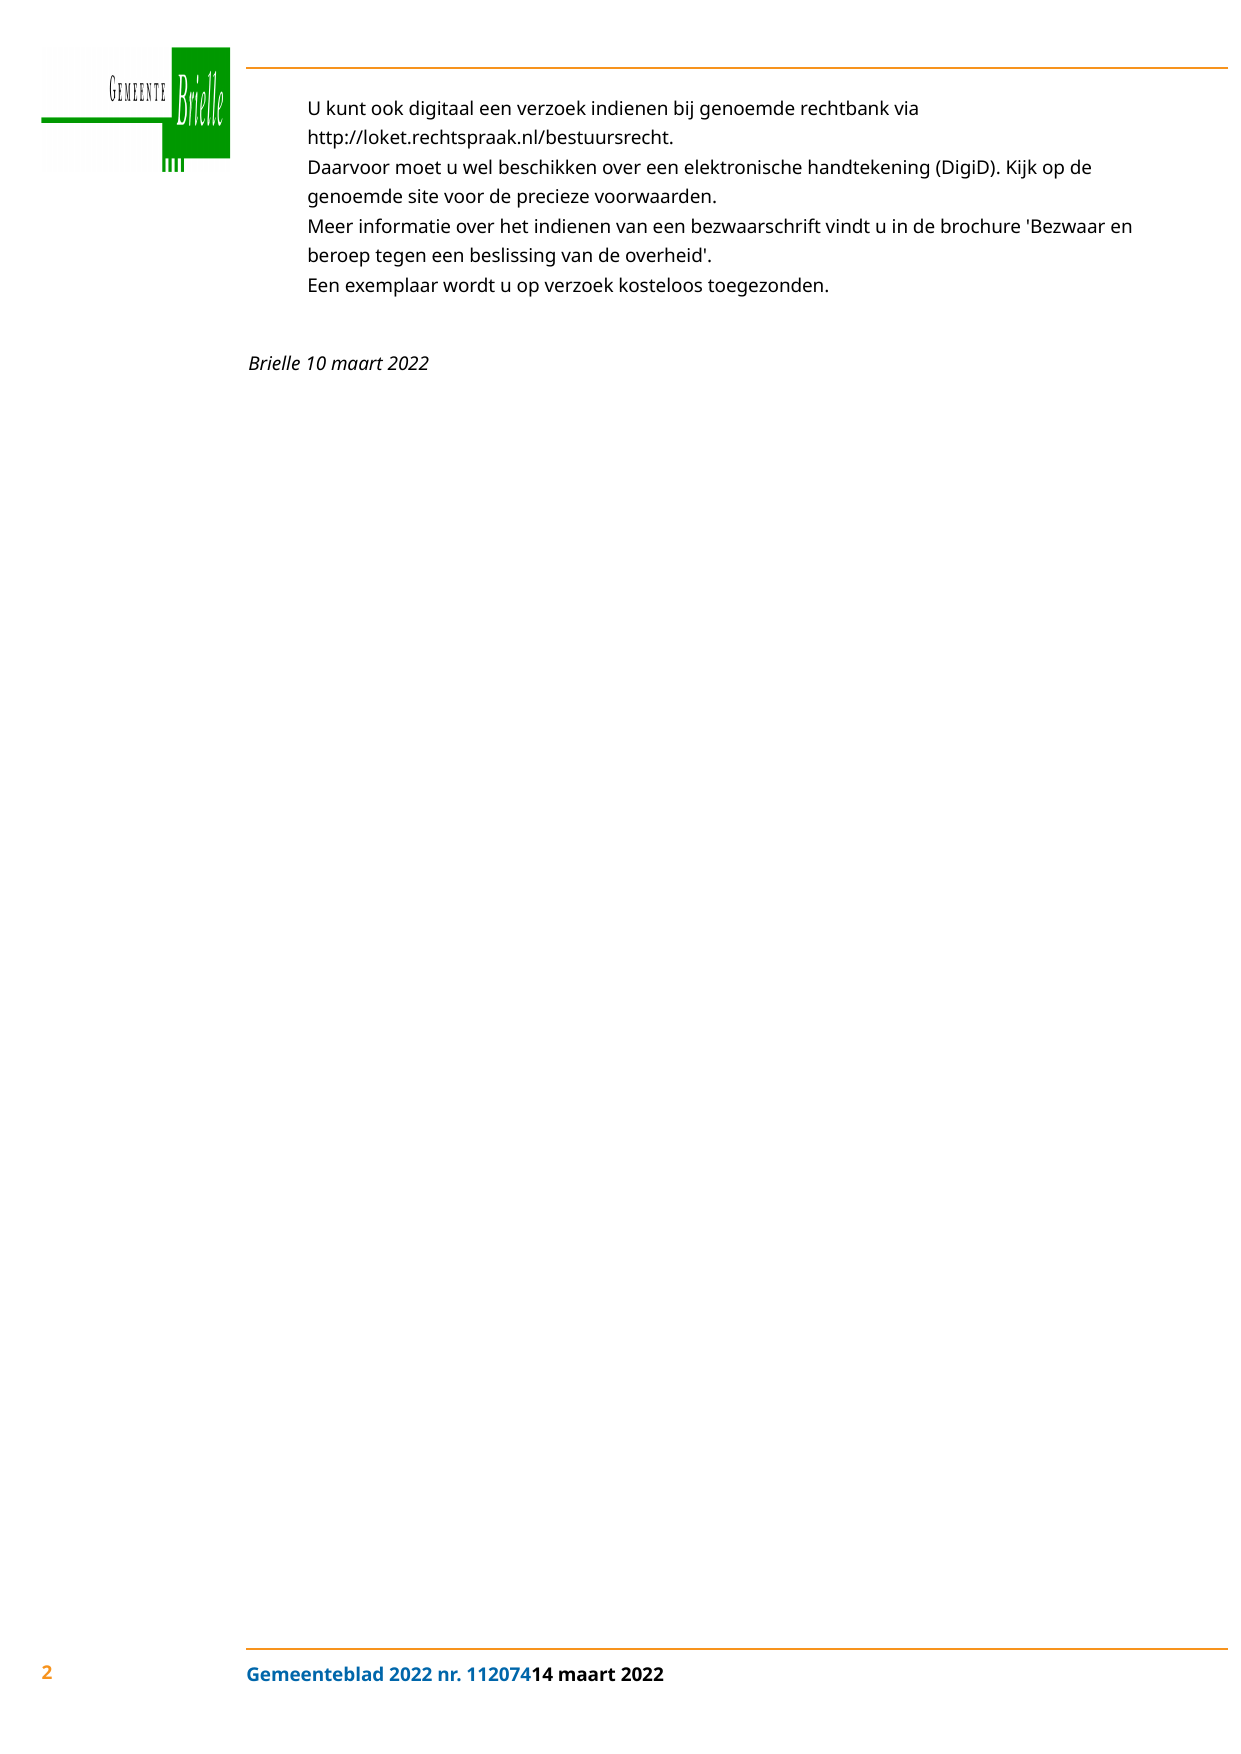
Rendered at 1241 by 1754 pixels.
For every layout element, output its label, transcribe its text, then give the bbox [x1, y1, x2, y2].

list Meer informatie over het indienen van een bezwaarschrift vindt u in de brochure 'Bezwaar en beroep tegen een beslissing van de overheid'. [248, 213, 1152, 268]
text Brielle 10 maart 2022 [248, 350, 1152, 375]
list Daarvoor moet u wel beschikken over een elektronische handtekening (DigiD). Kijk op de genoemde site voor de precieze voorwaarden. [248, 154, 1152, 209]
list Een exemplaar wordt u op verzoek kosteloos toegezonden. [248, 272, 1152, 298]
picture [41, 47, 231, 172]
list U kunt ook digitaal een verzoek indienen bij genoemde rechtbank via http://loket.rechtspraak.nl/bestuursrecht. [248, 95, 1152, 150]
